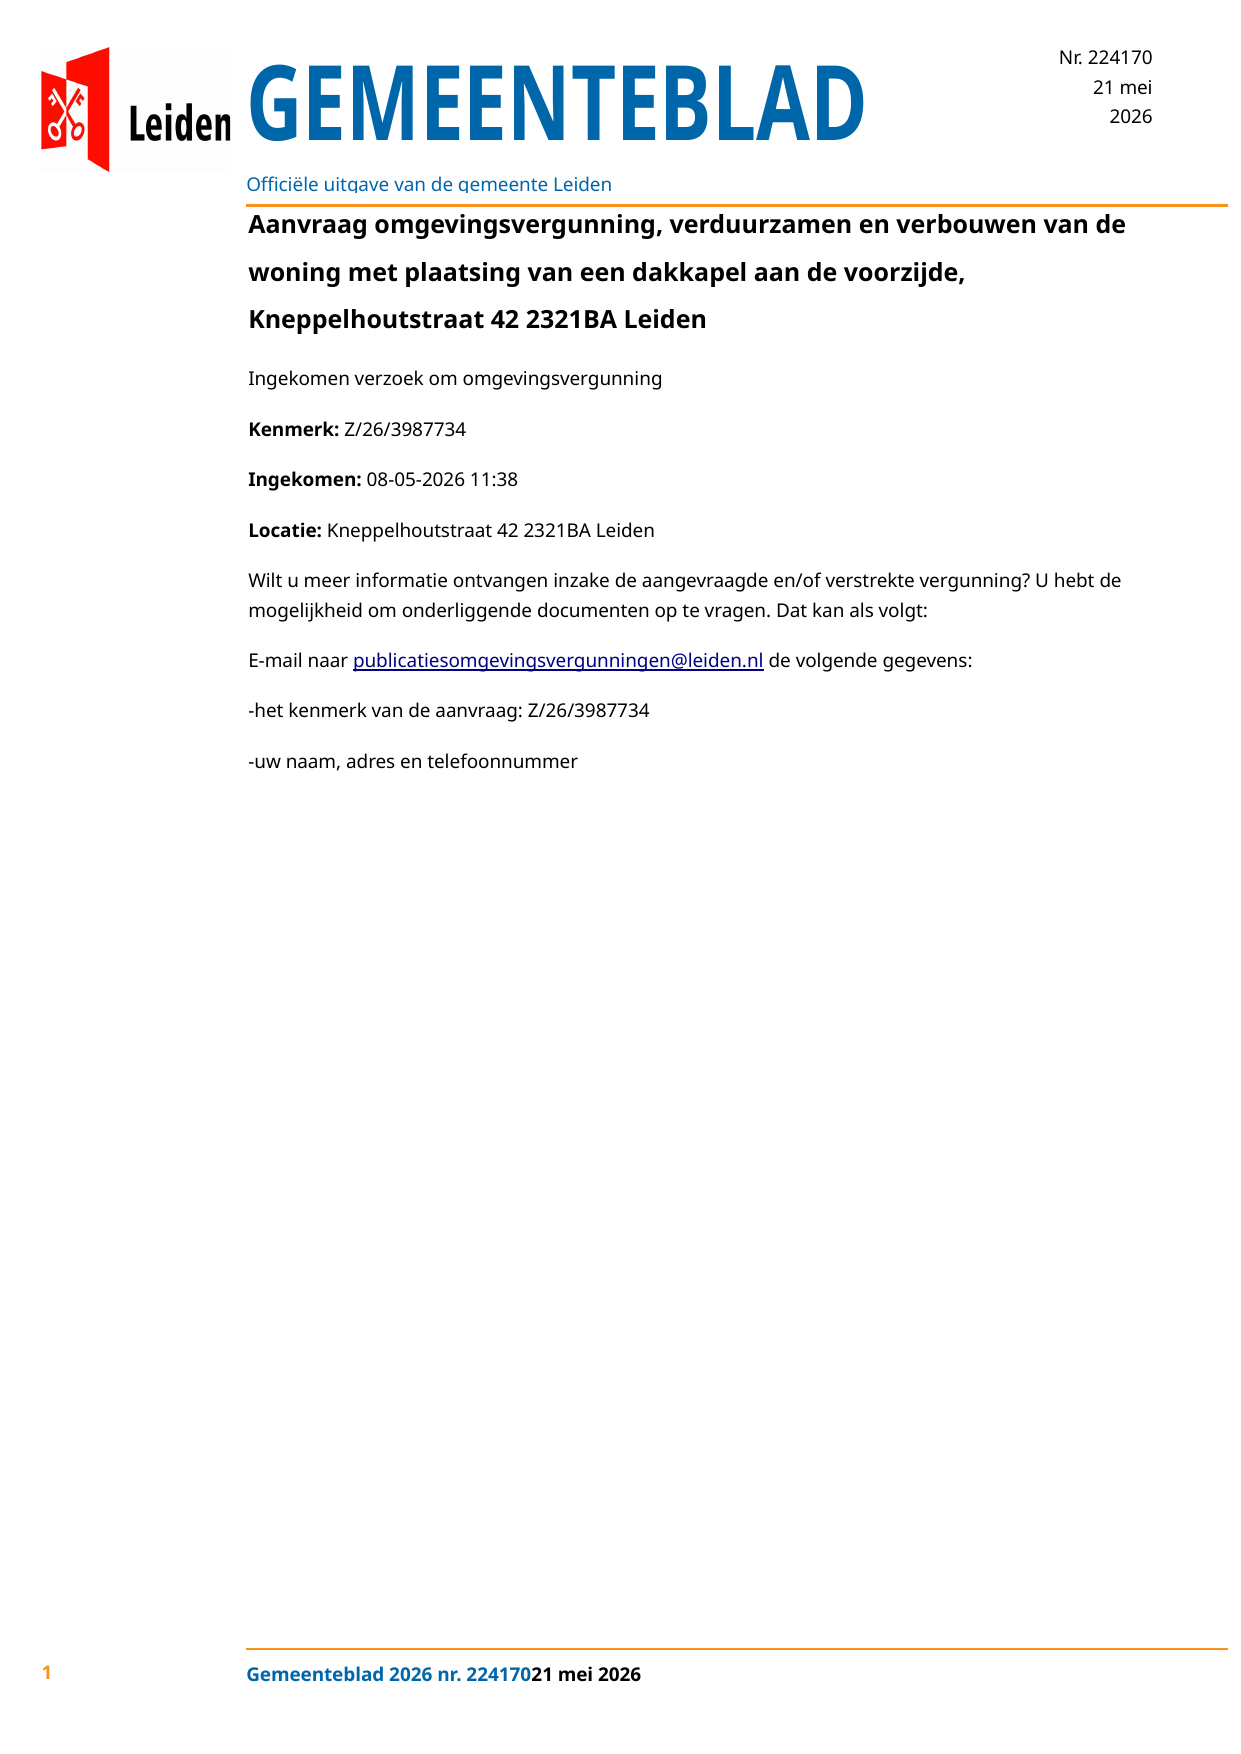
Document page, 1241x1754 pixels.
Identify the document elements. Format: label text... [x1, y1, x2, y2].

text Ingekomen: 08-05-2026 11:38 [248, 466, 1152, 492]
picture [41, 47, 231, 172]
text -het kenmerk van de aanvraag: Z/26/3987734 [248, 698, 1152, 723]
text Wilt u meer informatie ontvangen inzake de aangevraagde en/of verstrekte vergunning? U hebt de mogelijkheid om onderliggende documenten op te vragen. Dat kan als volgt: [248, 567, 1152, 622]
text E-mail naar publicatiesomgevingsvergunningen@leiden.nl de volgende gegevens: [248, 647, 1152, 673]
text Kenmerk: Z/26/3987734 [248, 416, 1152, 442]
text -uw naam, adres en telefoonnummer [248, 748, 1152, 774]
text Aanvraag omgevingsvergunning, verduurzamen en verbouwen van de woning met plaatsing van een dakkapel aan de voorzijde, Kneppelhoutstraat 42 2321BA Leiden [248, 207, 1152, 336]
text Ingekomen verzoek om omgevingsvergunning [248, 366, 1152, 391]
text Locatie: Kneppelhoutstraat 42 2321BA Leiden [248, 517, 1152, 542]
